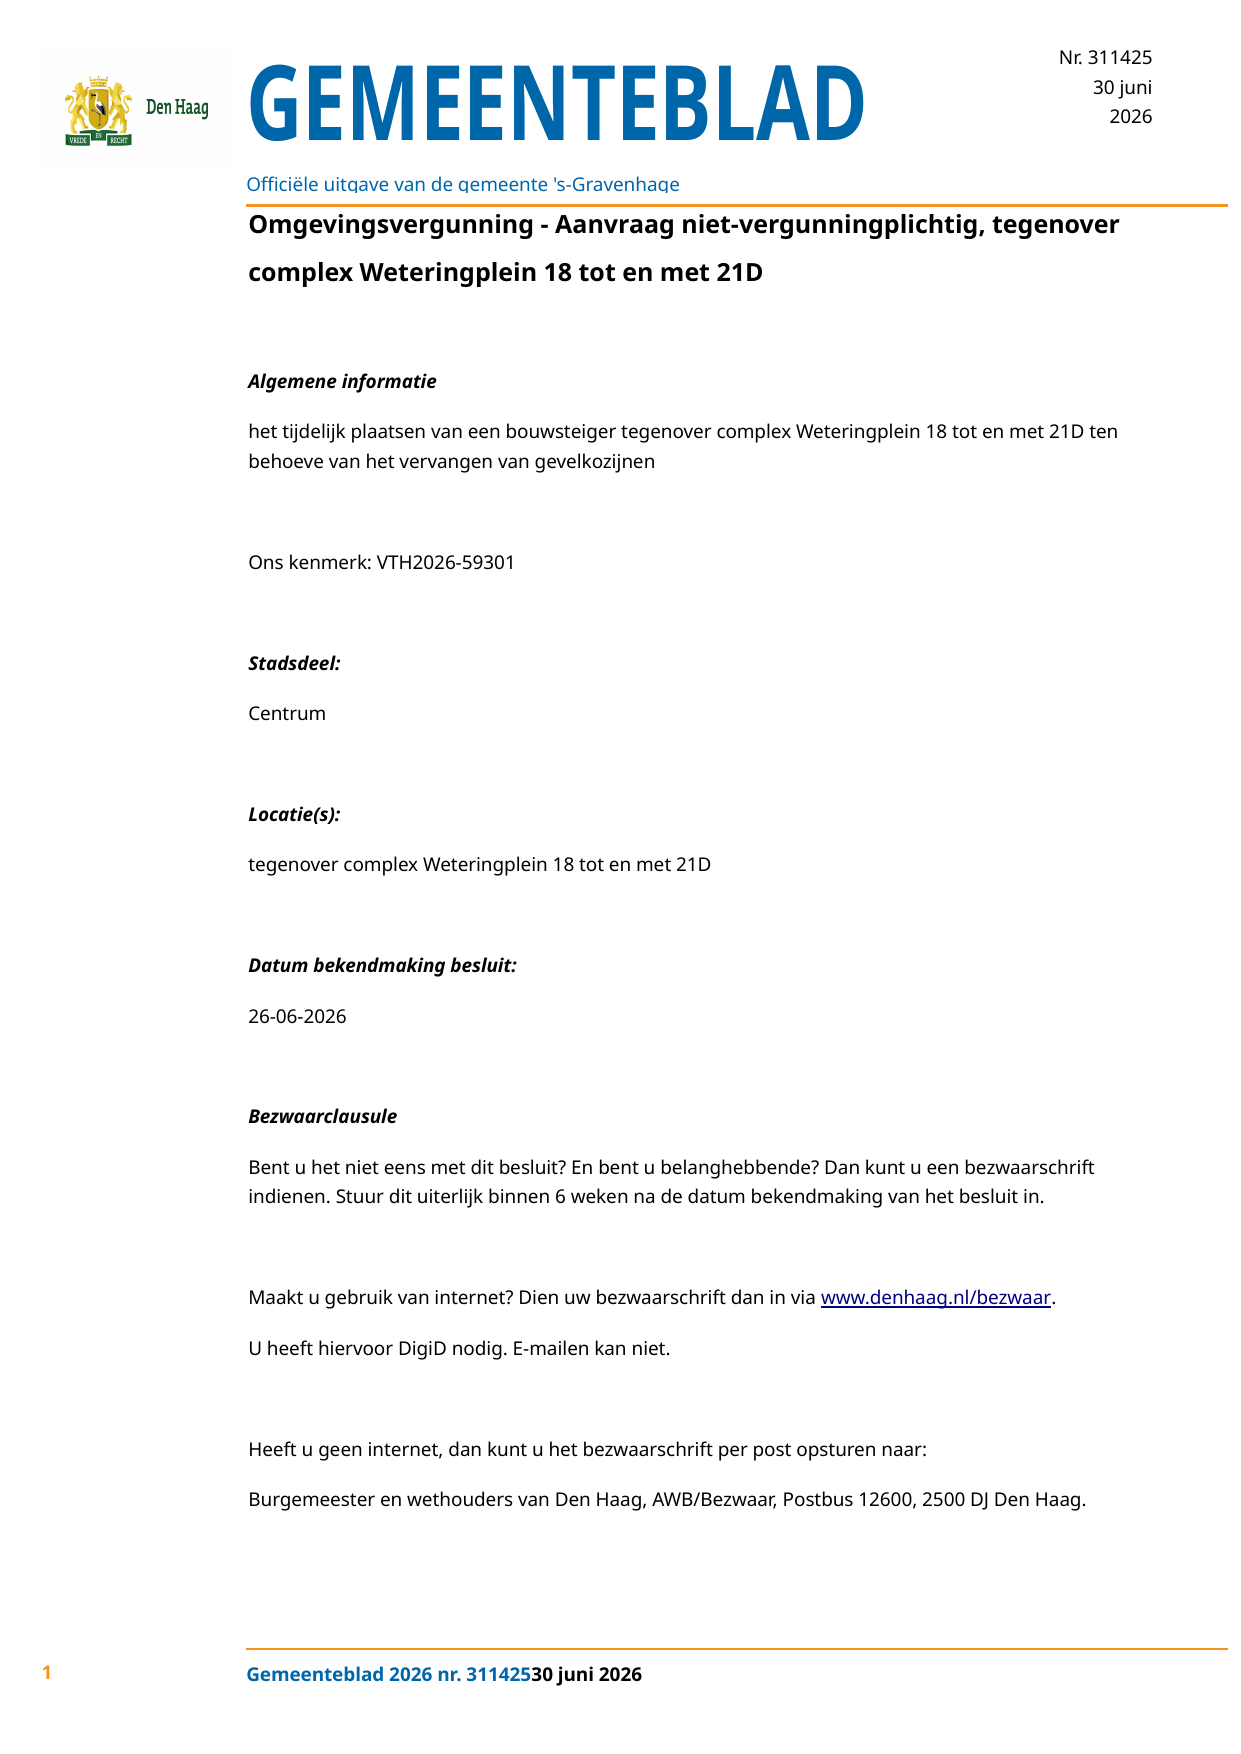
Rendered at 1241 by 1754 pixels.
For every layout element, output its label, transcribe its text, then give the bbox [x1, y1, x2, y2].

text Ons kenmerk: VTH2026-59301 [248, 549, 1152, 575]
text Bent u het niet eens met dit besluit? En bent u belanghebbende? Dan kunt u een bezwaarschrift indienen. Stuur dit uiterlijk binnen 6 weken na de datum bekendmaking van het besluit in. [248, 1154, 1152, 1209]
text het tijdelijk plaatsen van een bouwsteiger tegenover complex Weteringplein 18 tot en met 21D ten behoeve van het vervangen van gevelkozijnen [248, 419, 1152, 474]
text Burgemeester en wethouders van Den Haag, AWB/Bezwaar, Postbus 12600, 2500 DJ Den Haag. [248, 1486, 1152, 1512]
text tegenover complex Weteringplein 18 tot en met 21D [248, 852, 1152, 877]
text Algemene informatie [248, 368, 1152, 394]
text Heeft u geen internet, dan kunt u het bezwaarschrift per post opsturen naar: [248, 1436, 1152, 1462]
text Omgevingsvergunning - Aanvraag niet-vergunningplichtig, tegenover complex Weteringplein 18 tot en met 21D [248, 207, 1152, 288]
text 26-06-2026 [248, 1003, 1152, 1029]
text Maakt u gebruik van internet? Dien uw bezwaarschrift dan in via www.denhaag.nl/bezwaar. [248, 1284, 1152, 1310]
text Bezwaarclausule [248, 1104, 1152, 1129]
text Locatie(s): [248, 801, 1152, 827]
text Stadsdeel: [248, 650, 1152, 676]
text Centrum [248, 700, 1152, 726]
text U heeft hiervoor DigiD nodig. E-mailen kan niet. [248, 1335, 1152, 1361]
text Datum bekendmaking besluit: [248, 952, 1152, 978]
picture [41, 47, 231, 172]
